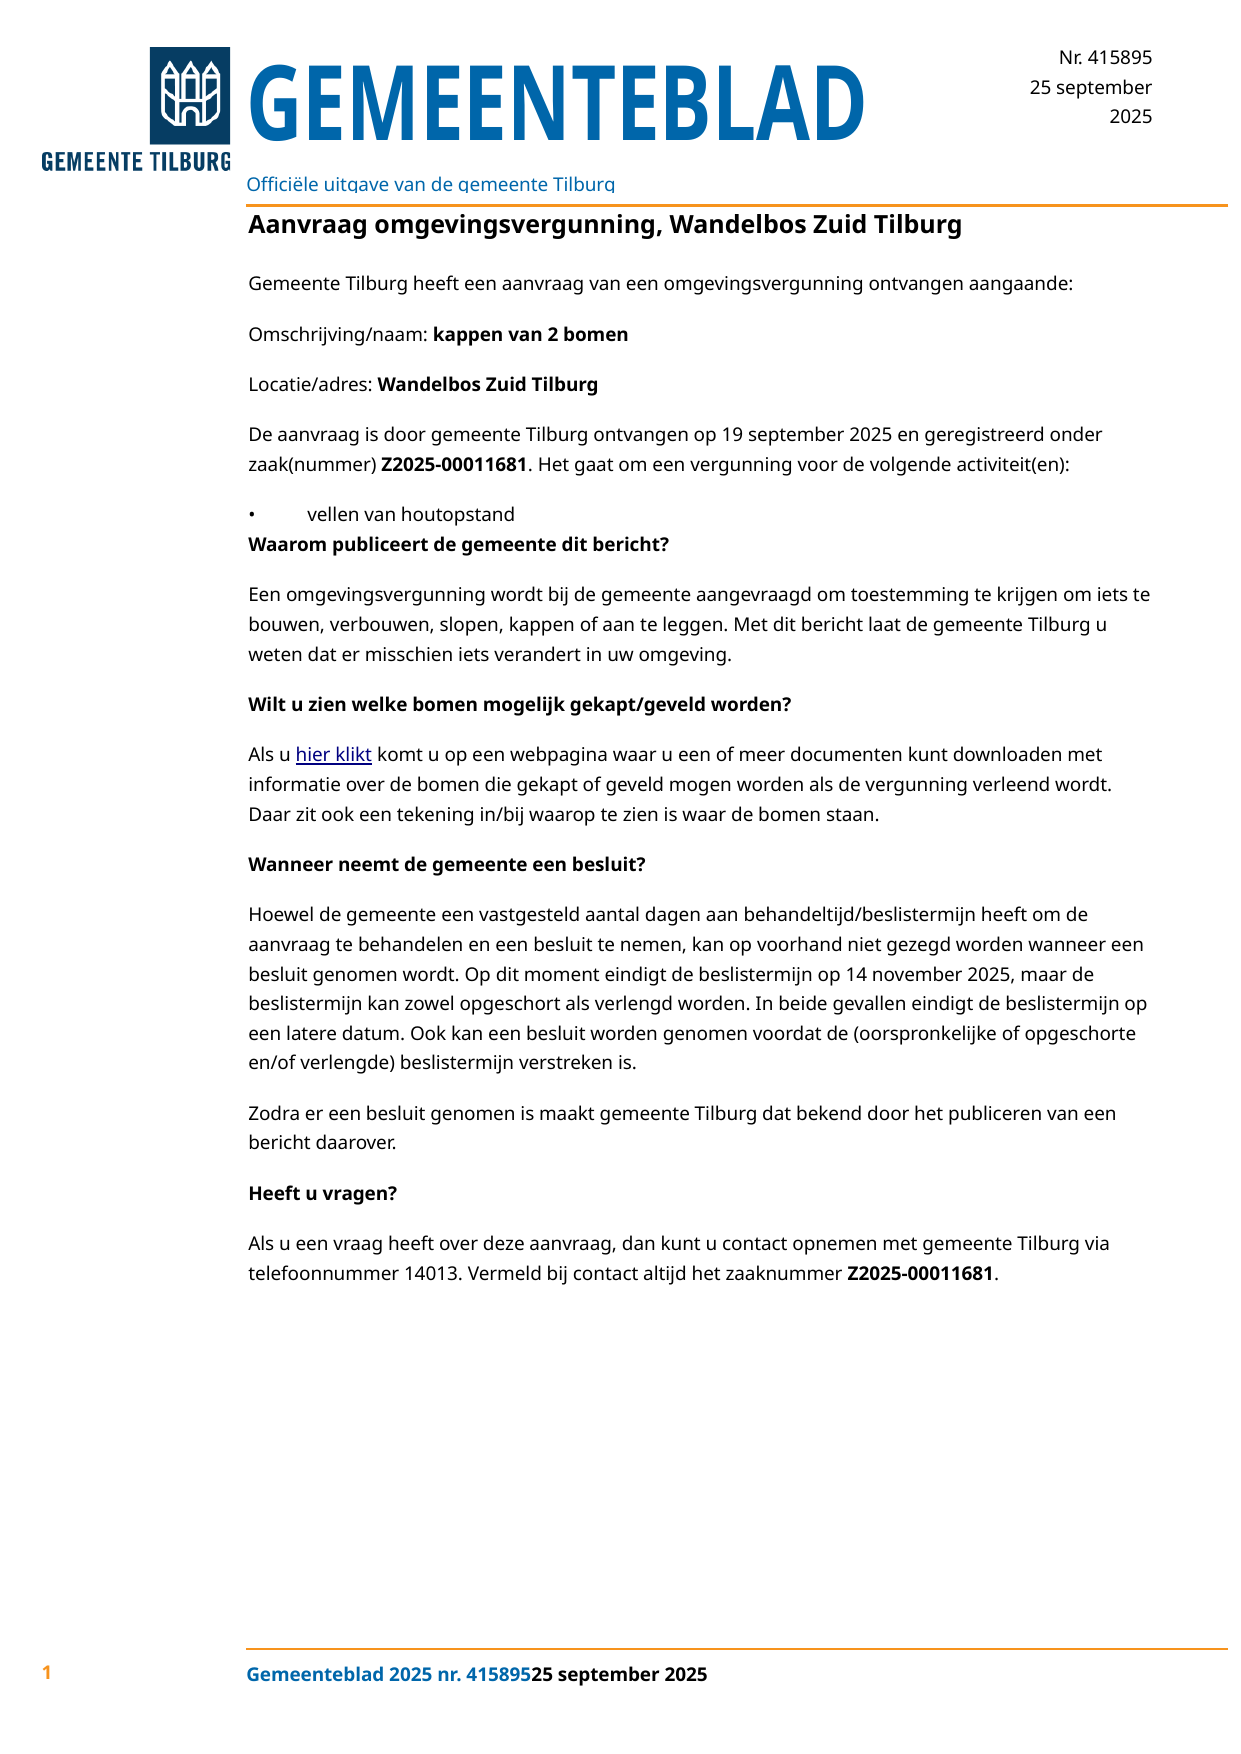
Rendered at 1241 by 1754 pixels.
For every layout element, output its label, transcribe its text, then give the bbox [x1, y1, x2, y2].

text Een omgevingsvergunning wordt bij de gemeente aangevraagd om toestemming te krijgen om iets te bouwen, verbouwen, slopen, kappen of aan te leggen. Met dit bericht laat de gemeente Tilburg u weten dat er misschien iets verandert in uw omgeving. [248, 582, 1152, 666]
text Wilt u zien welke bomen mogelijk gekapt/geveld worden? [248, 691, 1152, 717]
text Als u hier klikt komt u op een webpagina waar u een of meer documenten kunt downloaden met informatie over de bomen die gekapt of geveld mogen worden als de vergunning verleend wordt. Daar zit ook een tekening in/bij waarop te zien is waar de bomen staan. [248, 742, 1152, 826]
text Locatie/adres: Wandelbos Zuid Tilburg [248, 371, 1152, 397]
text Waarom publiceert de gemeente dit bericht? [248, 531, 1152, 557]
text Omschrijving/naam: kappen van 2 bomen [248, 321, 1152, 346]
text Gemeente Tilburg heeft een aanvraag van een omgevingsvergunning ontvangen aangaande: [248, 270, 1152, 296]
picture [41, 47, 231, 172]
text Als u een vraag heeft over deze aanvraag, dan kunt u contact opnemen met gemeente Tilburg via telefoonnummer 14013. Vermeld bij contact altijd het zaaknummer Z2025-00011681. [248, 1230, 1152, 1286]
text Heeft u vragen? [248, 1180, 1152, 1206]
text De aanvraag is door gemeente Tilburg ontvangen op 19 september 2025 en geregistreerd onder zaak(nummer) Z2025-00011681. Het gaat om een vergunning voor de volgende activiteit(en): [248, 422, 1152, 477]
text Aanvraag omgevingsvergunning, Wandelbos Zuid Tilburg [248, 207, 1152, 241]
text Hoewel de gemeente een vastgesteld aantal dagen aan behandeltijd/beslistermijn heeft om de aanvraag te behandelen en een besluit te nemen, kan op voorhand niet gezegd worden wanneer een besluit genomen wordt. Op dit moment eindigt de beslistermijn op 14 november 2025, maar de beslistermijn kan zowel opgeschort als verlengd worden. In beide gevallen eindigt de beslistermijn op een latere datum. Ook kan een besluit worden genomen voordat de (oorspronkelijke of opgeschorte en/of verlengde) beslistermijn verstreken is. [248, 902, 1152, 1075]
list vellen van houtopstand [248, 502, 1152, 527]
text Zodra er een besluit genomen is maakt gemeente Tilburg dat bekend door het publiceren van een bericht daarover. [248, 1100, 1152, 1155]
text Wanneer neemt de gemeente een besluit? [248, 851, 1152, 877]
